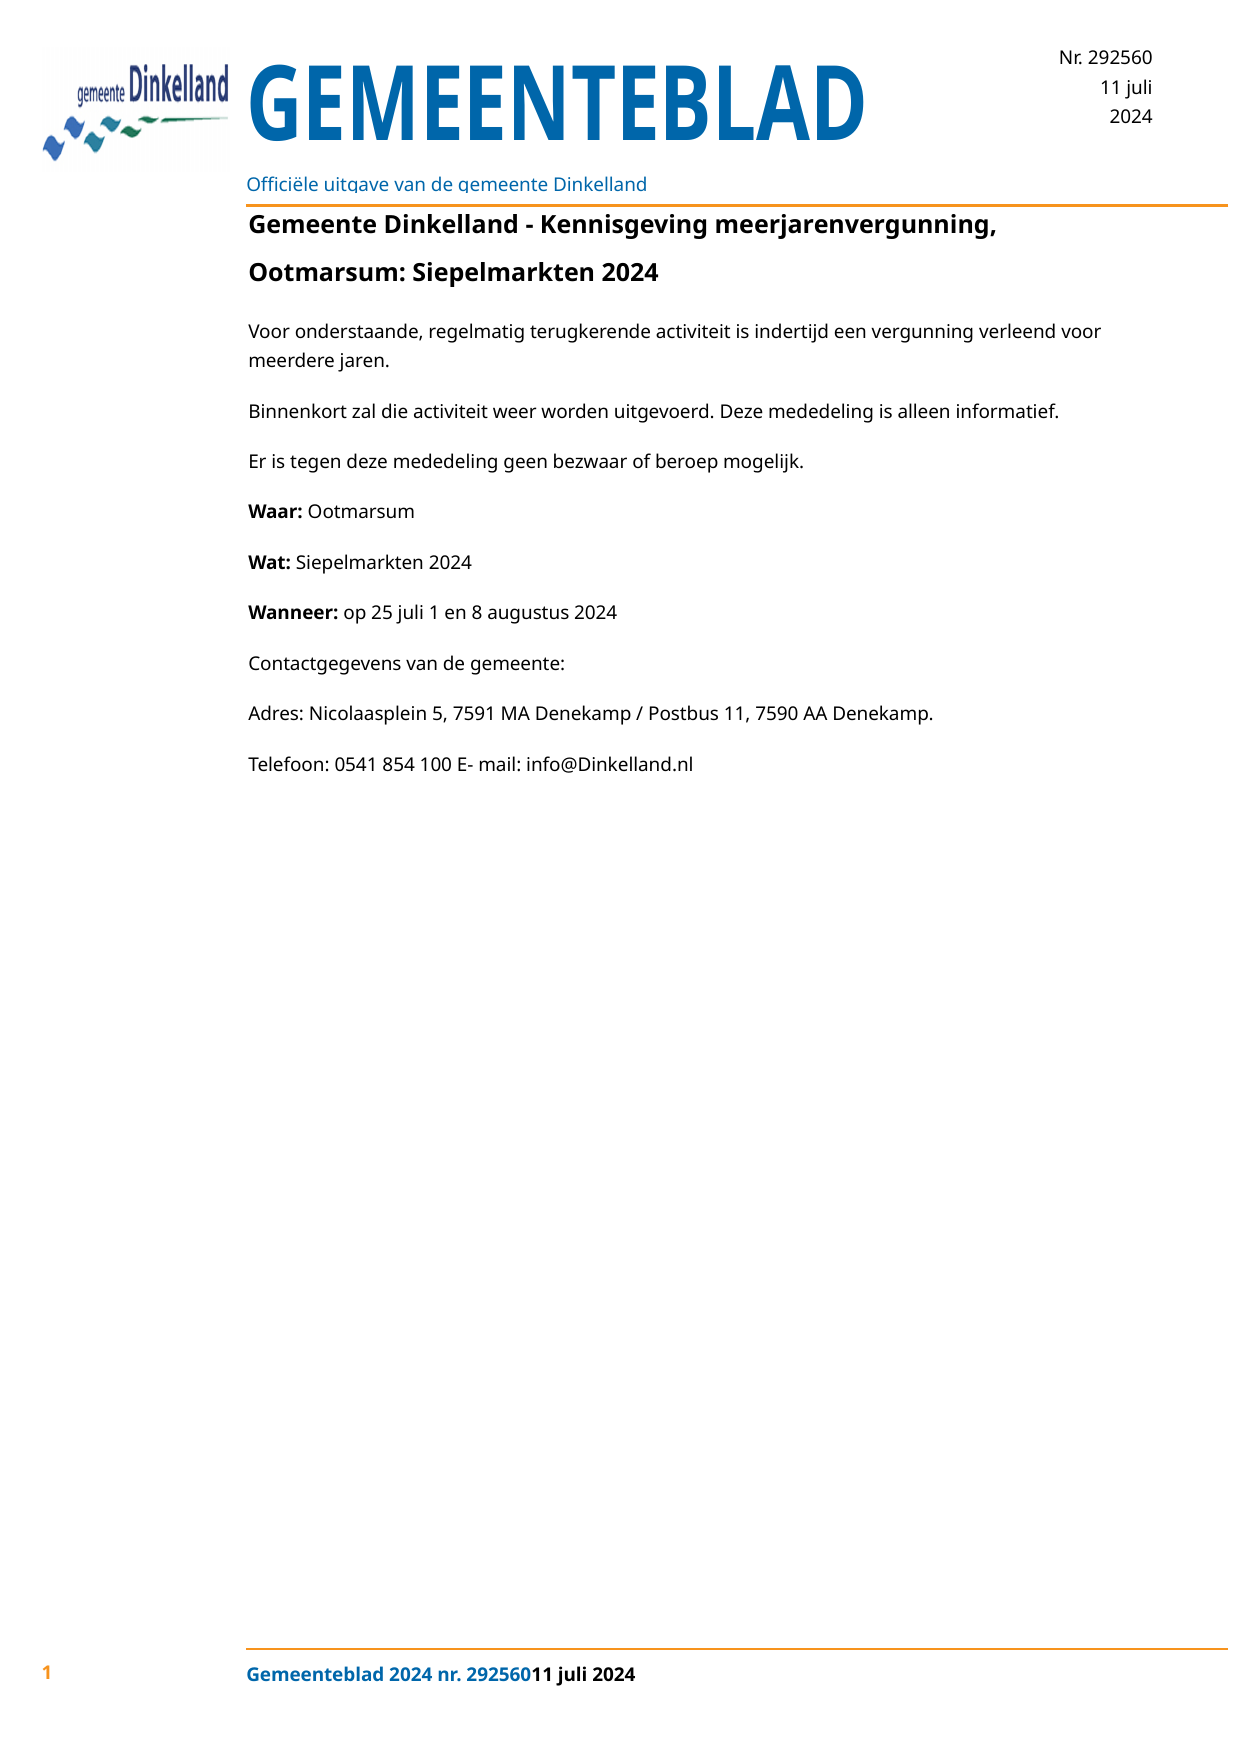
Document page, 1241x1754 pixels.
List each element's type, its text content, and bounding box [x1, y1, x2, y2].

picture [41, 47, 231, 172]
text Voor onderstaande, regelmatig terugkerende activiteit is indertijd een vergunning verleend voor meerdere jaren. [248, 318, 1152, 373]
text Binnenkort zal die activiteit weer worden uitgevoerd. Deze mededeling is alleen informatief. [248, 398, 1152, 424]
text Waar: Ootmarsum [248, 499, 1152, 524]
text Telefoon: 0541 854 100 E- mail: info@Dinkelland.nl [248, 751, 1152, 777]
text Wanneer: op 25 juli 1 en 8 augustus 2024 [248, 599, 1152, 625]
text Wat: Siepelmarkten 2024 [248, 549, 1152, 575]
text Er is tegen deze mededeling geen bezwaar of beroep mogelijk. [248, 448, 1152, 474]
text Adres: Nicolaasplein 5, 7591 MA Denekamp / Postbus 11, 7590 AA Denekamp. [248, 700, 1152, 726]
text Contactgegevens van de gemeente: [248, 650, 1152, 676]
text Gemeente Dinkelland - Kennisgeving meerjarenvergunning, Ootmarsum: Siepelmarkten 2024 [248, 207, 1152, 288]
